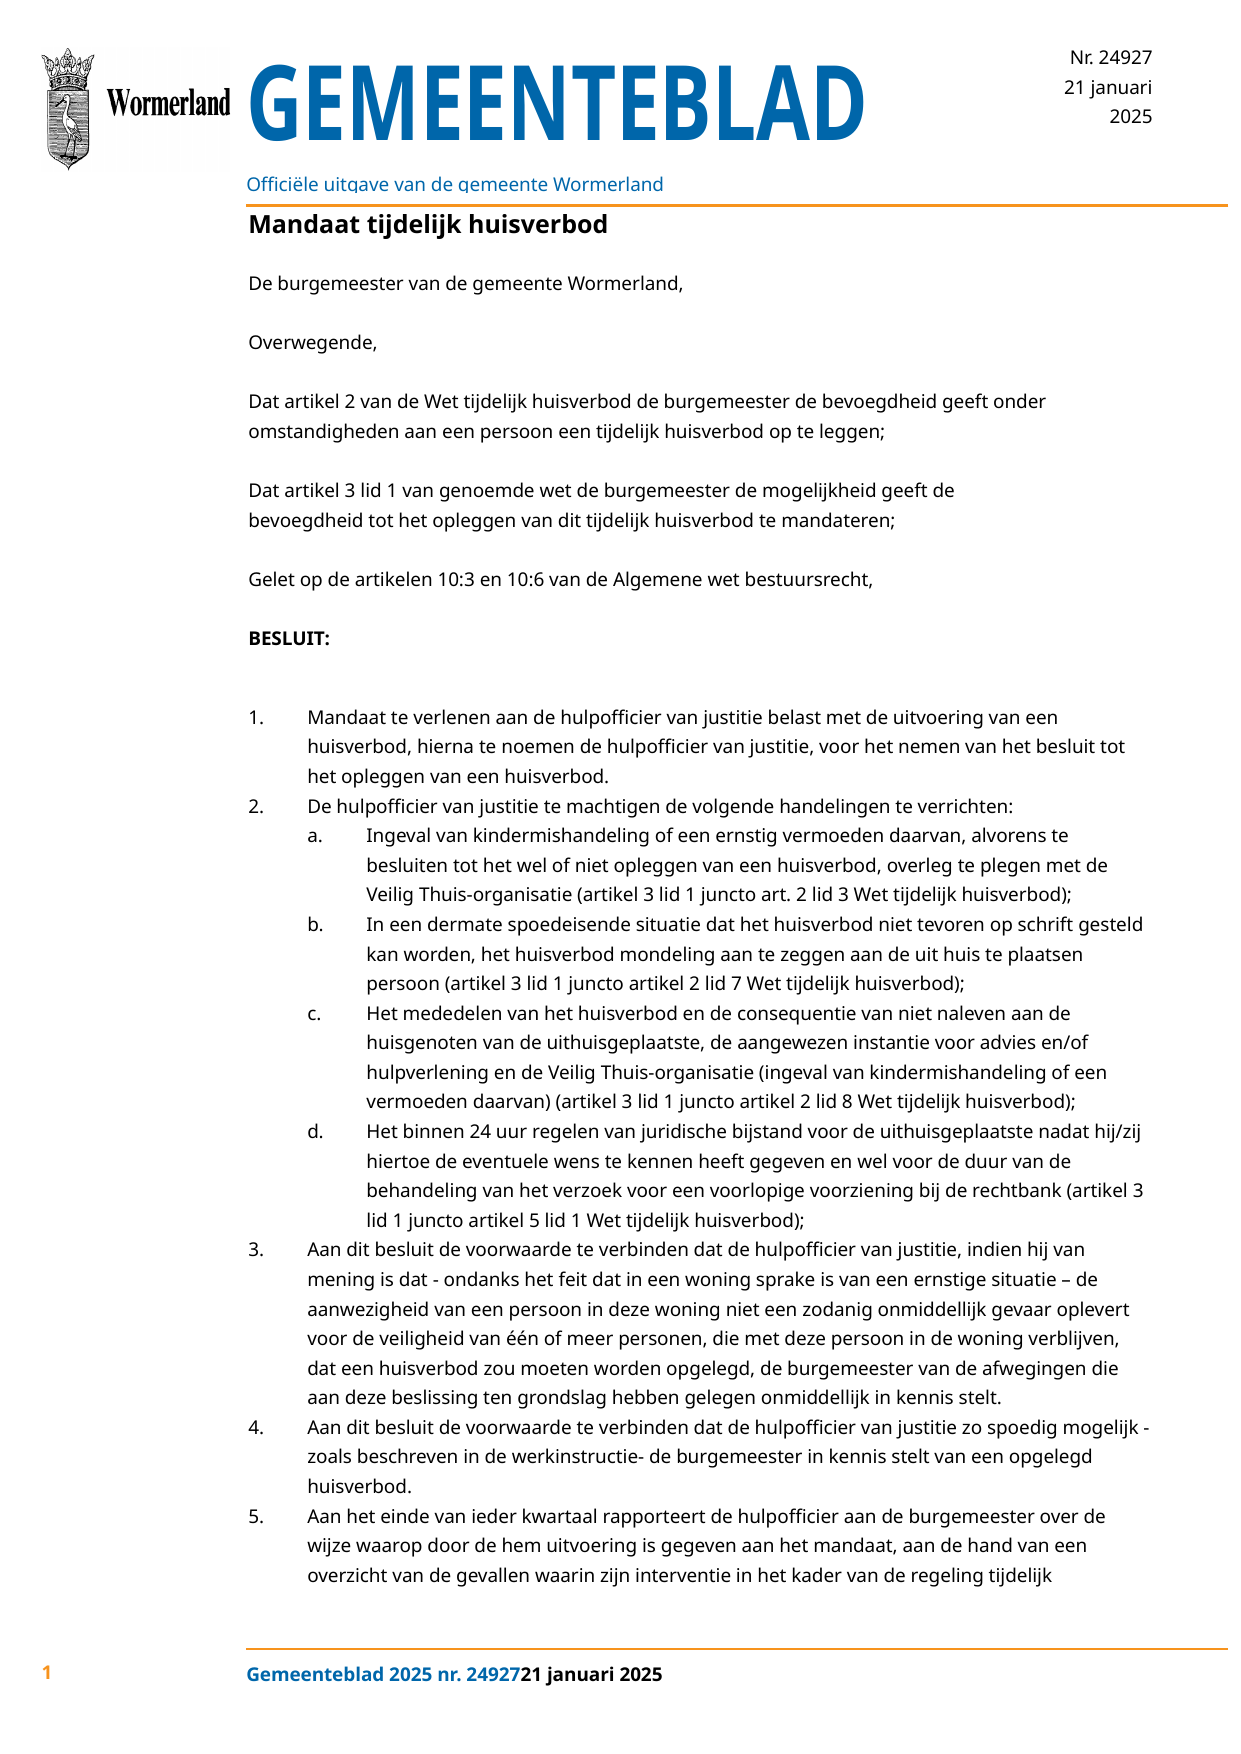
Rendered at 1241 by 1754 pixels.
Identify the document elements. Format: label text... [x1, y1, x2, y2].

list In een dermate spoedeisende situatie dat het huisverbod niet tevoren op schrift gesteld kan worden, het huisverbod mondeling aan te zeggen aan de uit huis te plaatsen persoon (artikel 3 lid 1 juncto artikel 2 lid 7 Wet tijdelijk huisverbod); [307, 911, 1152, 996]
list Ingeval van kindermishandeling of een ernstig vermoeden daarvan, alvorens te besluiten tot het wel of niet opleggen van een huisverbod, overleg te plegen met de Veilig Thuis-organisatie (artikel 3 lid 1 juncto art. 2 lid 3 Wet tijdelijk huisverbod); [307, 822, 1152, 907]
list Aan het einde van ieder kwartaal rapporteert de hulpofficier aan de burgemeester over de wijze waarop door de hem uitvoering is gegeven aan het mandaat, aan de hand van een overzicht van de gevallen waarin zijn interventie in het kader van de regeling tijdelijk [248, 1503, 1152, 1588]
picture [41, 47, 231, 172]
list Aan dit besluit de voorwaarde te verbinden dat de hulpofficier van justitie zo spoedig mogelijk -zoals beschreven in de werkinstructie- de burgemeester in kennis stelt van een opgelegd huisverbod. [248, 1414, 1152, 1499]
list Mandaat te verlenen aan de hulpofficier van justitie belast met de uitvoering van een huisverbod, hierna te noemen de hulpofficier van justitie, voor het nemen van het besluit tot het opleggen van een huisverbod. [248, 704, 1152, 789]
list Aan dit besluit de voorwaarde te verbinden dat de hulpofficier van justitie, indien hij van mening is dat - ondanks het feit dat in een woning sprake is van een ernstige situatie – de aanwezigheid van een persoon in deze woning niet een zodanig onmiddellijk gevaar oplevert voor de veiligheid van één of meer personen, die met deze persoon in de woning verblijven, dat een huisverbod zou moeten worden opgelegd, de burgemeester van de afwegingen die aan deze beslissing ten grondslag hebben gelegen onmiddellijk in kennis stelt. [248, 1237, 1152, 1410]
text BESLUIT: [248, 625, 1152, 651]
list Het binnen 24 uur regelen van juridische bijstand voor de uithuisgeplaatste nadat hij/zij hiertoe de eventuele wens te kennen heeft gegeven en wel voor de duur van de behandeling van het verzoek voor een voorlopige voorziening bij de rechtbank (artikel 3 lid 1 juncto artikel 5 lid 1 Wet tijdelijk huisverbod); [307, 1118, 1152, 1233]
text Mandaat tijdelijk huisverbod [248, 207, 1152, 241]
text bevoegdheid tot het opleggen van dit tijdelijk huisverbod te mandateren; [248, 507, 1152, 533]
list Het mededelen van het huisverbod en de consequentie van niet naleven aan de huisgenoten van de uithuisgeplaatste, de aangewezen instantie voor advies en/of hulpverlening en de Veilig Thuis-organisatie (ingeval van kindermishandeling of een vermoeden daarvan) (artikel 3 lid 1 juncto artikel 2 lid 8 Wet tijdelijk huisverbod); [307, 1000, 1152, 1114]
text De burgemeester van de gemeente Wormerland, [248, 270, 1152, 296]
list De hulpofficier van justitie te machtigen de volgende handelingen te verrichten: [248, 793, 1152, 819]
text Gelet op de artikelen 10:3 en 10:6 van de Algemene wet bestuursrecht, [248, 566, 1152, 592]
text Dat artikel 2 van de Wet tijdelijk huisverbod de burgemeester de bevoegdheid geeft onder [248, 389, 1152, 414]
text Overwegende, [248, 329, 1152, 355]
text omstandigheden aan een persoon een tijdelijk huisverbod op te leggen; [248, 418, 1152, 444]
text Dat artikel 3 lid 1 van genoemde wet de burgemeester de mogelijkheid geeft de [248, 477, 1152, 503]
